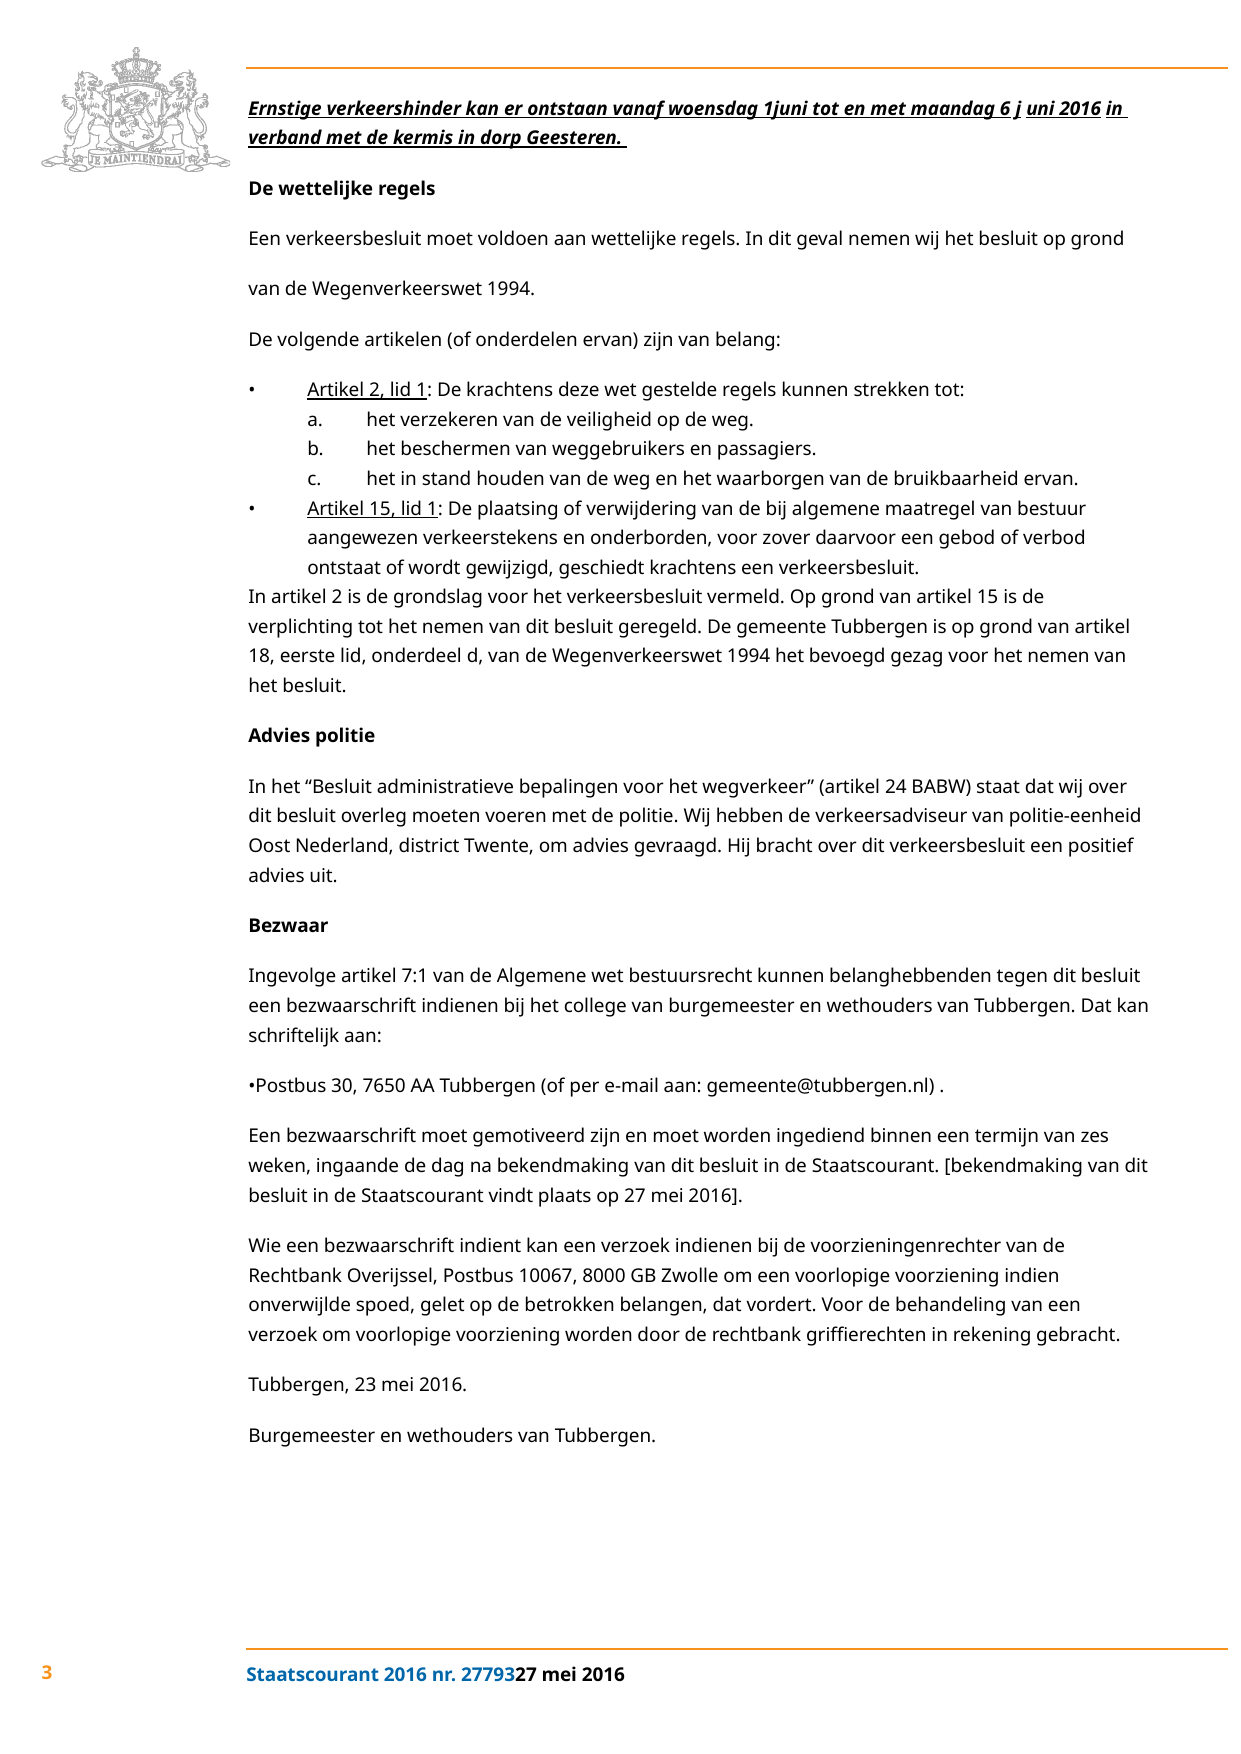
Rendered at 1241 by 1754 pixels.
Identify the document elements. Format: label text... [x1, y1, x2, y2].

list het in stand houden van de weg en het waarborgen van de bruikbaarheid ervan. [307, 465, 1152, 491]
text Burgemeester en wethouders van Tubbergen. [248, 1422, 1152, 1448]
text •Postbus 30, 7650 AA Tubbergen (of per e-mail aan: gemeente@tubbergen.nl) . [248, 1072, 1152, 1098]
text Tubbergen, 23 mei 2016. [248, 1371, 1152, 1397]
text De wettelijke regels [248, 175, 1152, 201]
text De volgende artikelen (of onderdelen ervan) zijn van belang: [248, 326, 1152, 352]
list het verzekeren van de veiligheid op de weg. [307, 406, 1152, 432]
list het beschermen van weggebruikers en passagiers. [307, 436, 1152, 461]
text Advies politie [248, 723, 1152, 748]
text Een verkeersbesluit moet voldoen aan wettelijke regels. In dit geval nemen wij het besluit op grond [248, 225, 1152, 251]
list Artikel 2, lid 1: De krachtens deze wet gestelde regels kunnen strekken tot: [248, 376, 1152, 402]
text van de Wegenverkeerswet 1994. [248, 276, 1152, 301]
text Ingevolge artikel 7:1 van de Algemene wet bestuursrecht kunnen belanghebbenden tegen dit besluit een bezwaarschrift indienen bij het college van burgemeester en wethouders van Tubbergen. Dat kan schriftelijk aan: [248, 963, 1152, 1048]
picture [41, 47, 231, 172]
text Wie een bezwaarschrift indient kan een verzoek indienen bij de voorzieningenrechter van de Rechtbank Overijssel, Postbus 10067, 8000 GB Zwolle om een voorlopige voorziening indien onverwijlde spoed, gelet op de betrokken belangen, dat vordert. Voor de behandeling van een verzoek om voorlopige voorziening worden door de rechtbank griffierechten in rekening gebracht. [248, 1232, 1152, 1347]
text Ernstige verkeershinder kan er ontstaan vanaf woensdag 1juni tot en met maandag 6 j uni 2016 in verband met de kermis in dorp Geesteren. [248, 95, 1152, 150]
text In artikel 2 is de grondslag voor het verkeersbesluit vermeld. Op grond van artikel 15 is de verplichting tot het nemen van dit besluit geregeld. De gemeente Tubbergen is op grond van artikel 18, eerste lid, onderdeel d, van de Wegenverkeerswet 1994 het bevoegd gezag voor het nemen van het besluit. [248, 583, 1152, 698]
list Artikel 15, lid 1: De plaatsing of verwijdering van de bij algemene maatregel van bestuur aangewezen verkeerstekens en onderborden, voor zover daarvoor een gebod of verbod ontstaat of wordt gewijzigd, geschiedt krachtens een verkeersbesluit. [248, 495, 1152, 580]
text Een bezwaarschrift moet gemotiveerd zijn en moet worden ingediend binnen een termijn van zes weken, ingaande de dag na bekendmaking van dit besluit in de Staatscourant. [bekendmaking van dit besluit in de Staatscourant vindt plaats op 27 mei 2016]. [248, 1123, 1152, 1208]
text In het “Besluit administratieve bepalingen voor het wegverkeer” (artikel 24 BABW) staat dat wij over dit besluit overleg moeten voeren met de politie. Wij hebben de verkeersadviseur van politie-eenheid Oost Nederland, district Twente, om advies gevraagd. Hij bracht over dit verkeersbesluit een positief advies uit. [248, 773, 1152, 888]
text Bezwaar [248, 912, 1152, 938]
